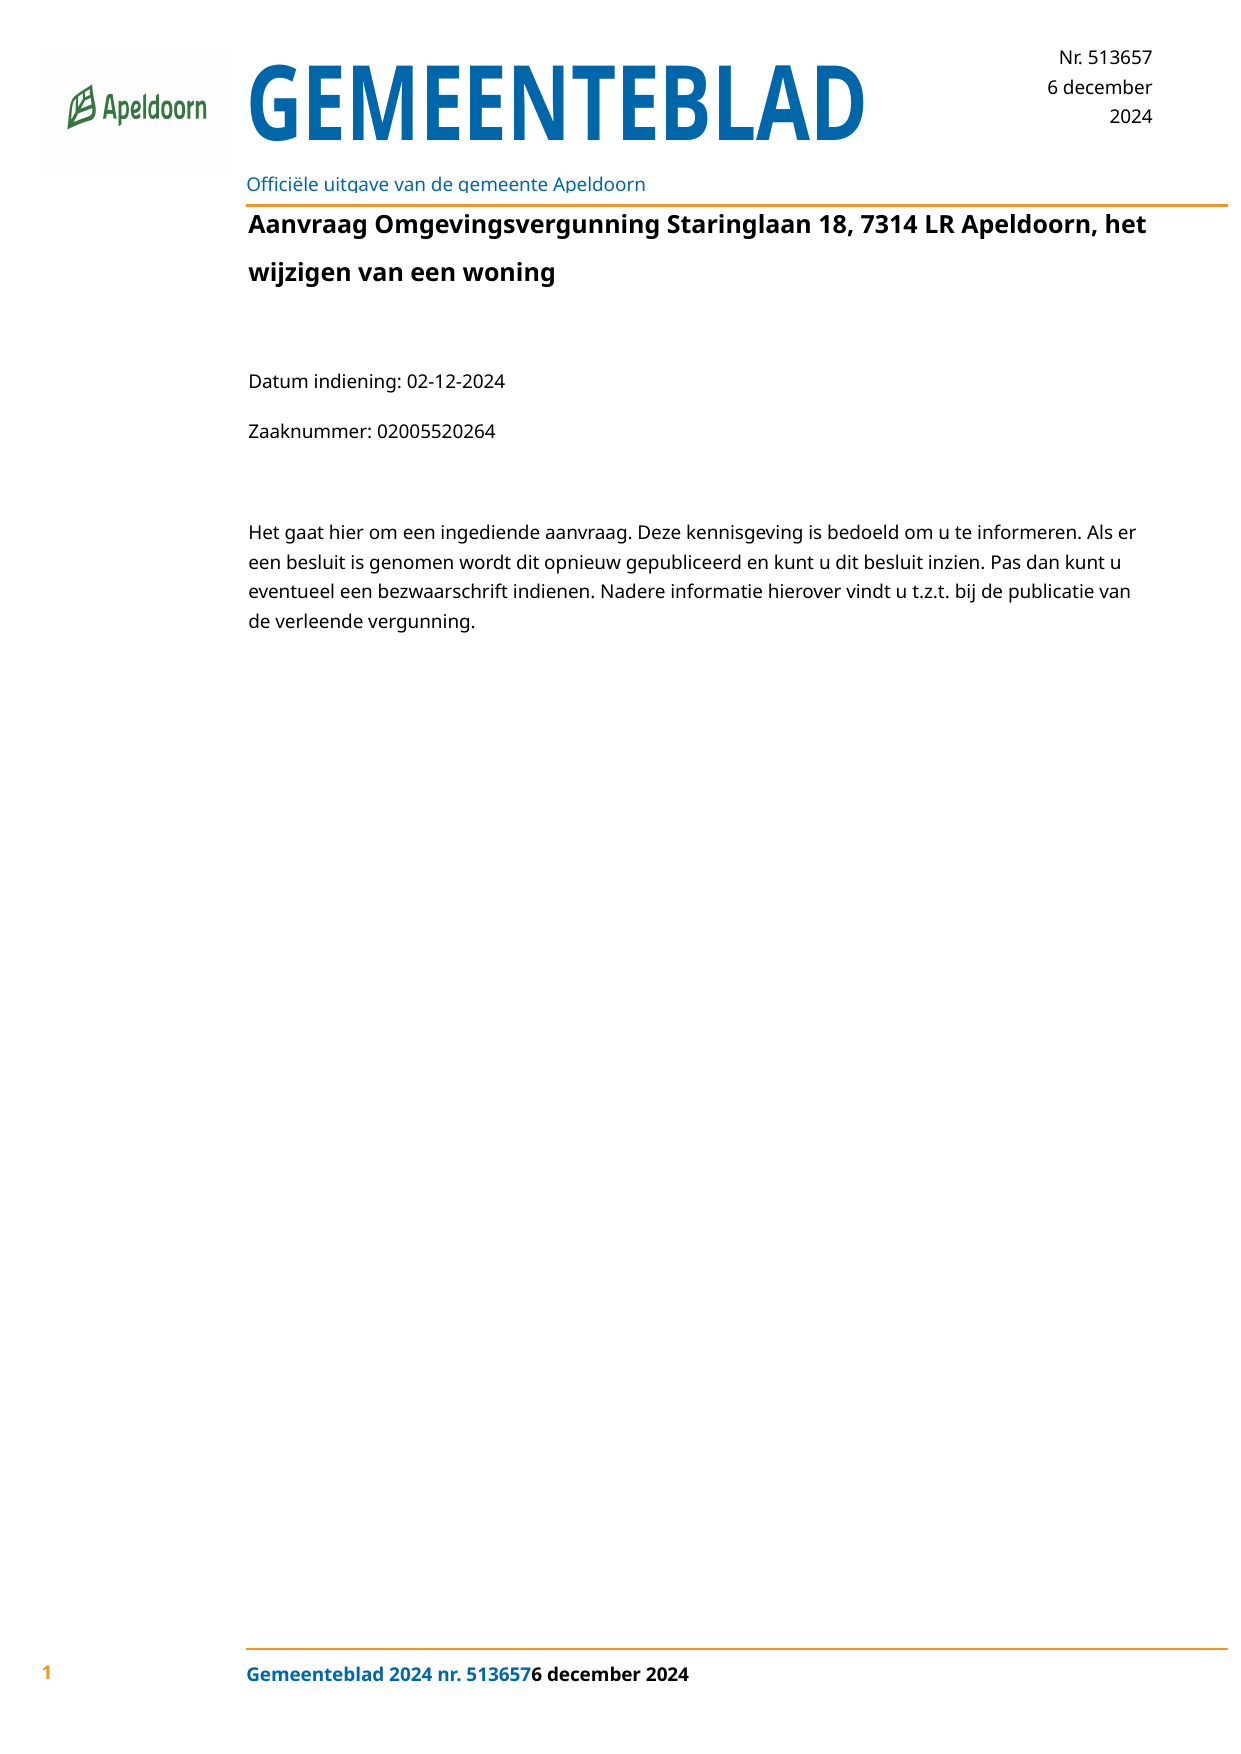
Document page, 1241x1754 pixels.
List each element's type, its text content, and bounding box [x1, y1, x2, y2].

text Het gaat hier om een ingediende aanvraag. Deze kennisgeving is bedoeld om u te informeren. Als er een besluit is genomen wordt dit opnieuw gepubliceerd en kunt u dit besluit inzien. Pas dan kunt u eventueel een bezwaarschrift indienen. Nadere informatie hierover vindt u t.z.t. bij de publicatie van de verleende vergunning. [248, 519, 1152, 634]
text Zaaknummer: 02005520264 [248, 419, 1152, 444]
picture [41, 47, 231, 172]
text Aanvraag Omgevingsvergunning Staringlaan 18, 7314 LR Apeldoorn, het wijzigen van een woning [248, 207, 1152, 288]
text Datum indiening: 02-12-2024 [248, 368, 1152, 394]
